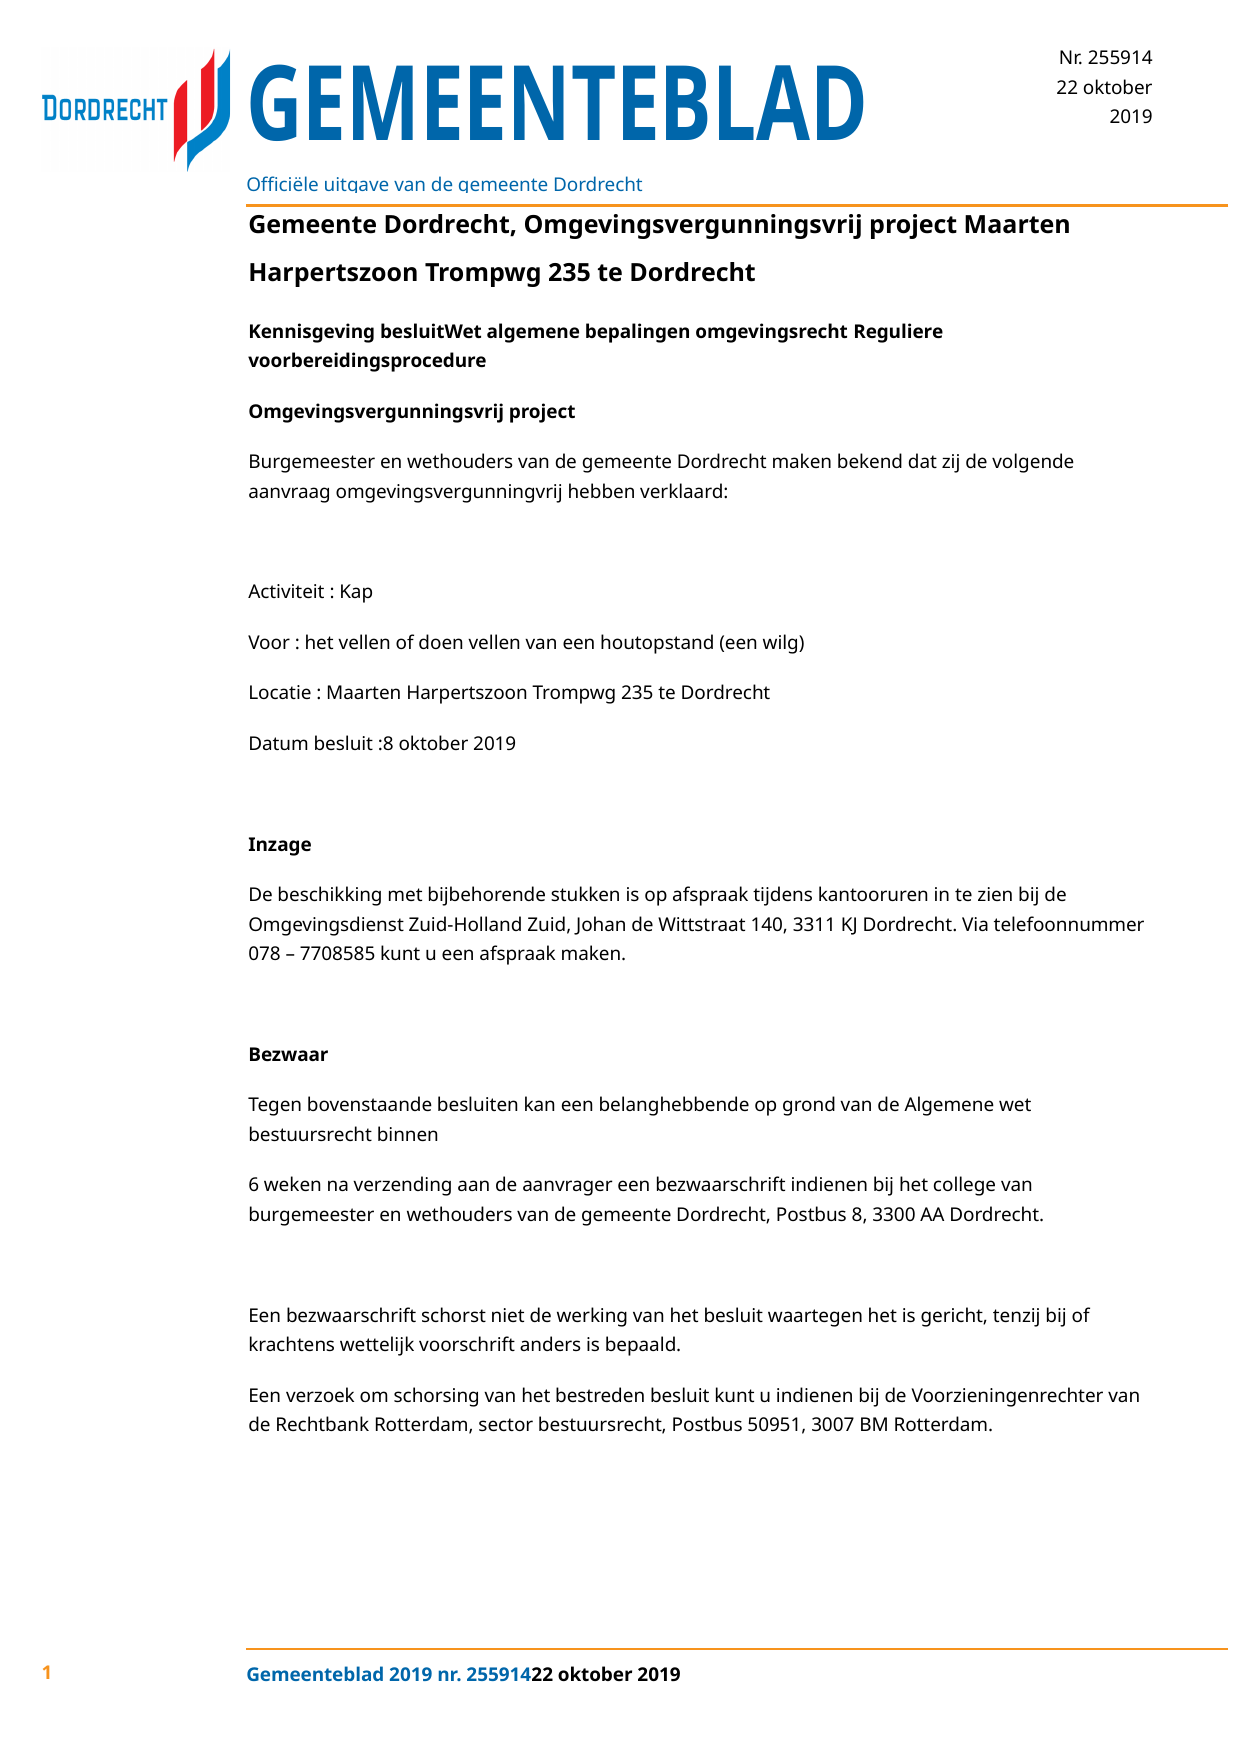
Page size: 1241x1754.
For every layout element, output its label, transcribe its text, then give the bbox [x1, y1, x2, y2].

text Activiteit : Kap [248, 579, 1152, 604]
text Bezwaar [248, 1041, 1152, 1067]
text Inzage [248, 831, 1152, 857]
text Voor : het vellen of doen vellen van een houtopstand (een wilg) [248, 629, 1152, 655]
text Tegen bovenstaande besluiten kan een belanghebbende op grond van de Algemene wet bestuursrecht binnen [248, 1092, 1152, 1147]
text Een verzoek om schorsing van het bestreden besluit kunt u indienen bij de Voorzieningenrechter van de Rechtbank Rotterdam, sector bestuursrecht, Postbus 50951, 3007 BM Rotterdam. [248, 1382, 1152, 1437]
text 6 weken na verzending aan de aanvrager een bezwaarschrift indienen bij het college van burgemeester en wethouders van de gemeente Dordrecht, Postbus 8, 3300 AA Dordrecht. [248, 1172, 1152, 1227]
text Locatie : Maarten Harpertszoon Trompwg 235 te Dordrecht [248, 679, 1152, 705]
text Omgevingsvergunningsvrij project [248, 398, 1152, 424]
text Datum besluit :8 oktober 2019 [248, 730, 1152, 756]
text Gemeente Dordrecht, Omgevingsvergunningsvrij project Maarten Harpertszoon Trompwg 235 te Dordrecht [248, 207, 1152, 288]
text Burgemeester en wethouders van de gemeente Dordrecht maken bekend dat zij de volgende aanvraag omgevingsvergunningvrij hebben verklaard: [248, 448, 1152, 504]
text Kennisgeving besluitWet algemene bepalingen omgevingsrecht Reguliere voorbereidingsprocedure [248, 318, 1152, 373]
text Een bezwaarschrift schorst niet de werking van het besluit waartegen het is gericht, tenzij bij of krachtens wettelijk voorschrift anders is bepaald. [248, 1302, 1152, 1357]
picture [41, 47, 231, 172]
text De beschikking met bijbehorende stukken is op afspraak tijdens kantooruren in te zien bij de Omgevingsdienst Zuid-Holland Zuid, Johan de Wittstraat 140, 3311 KJ Dordrecht. Via telefoonnummer 078 – 7708585 kunt u een afspraak maken. [248, 881, 1152, 966]
